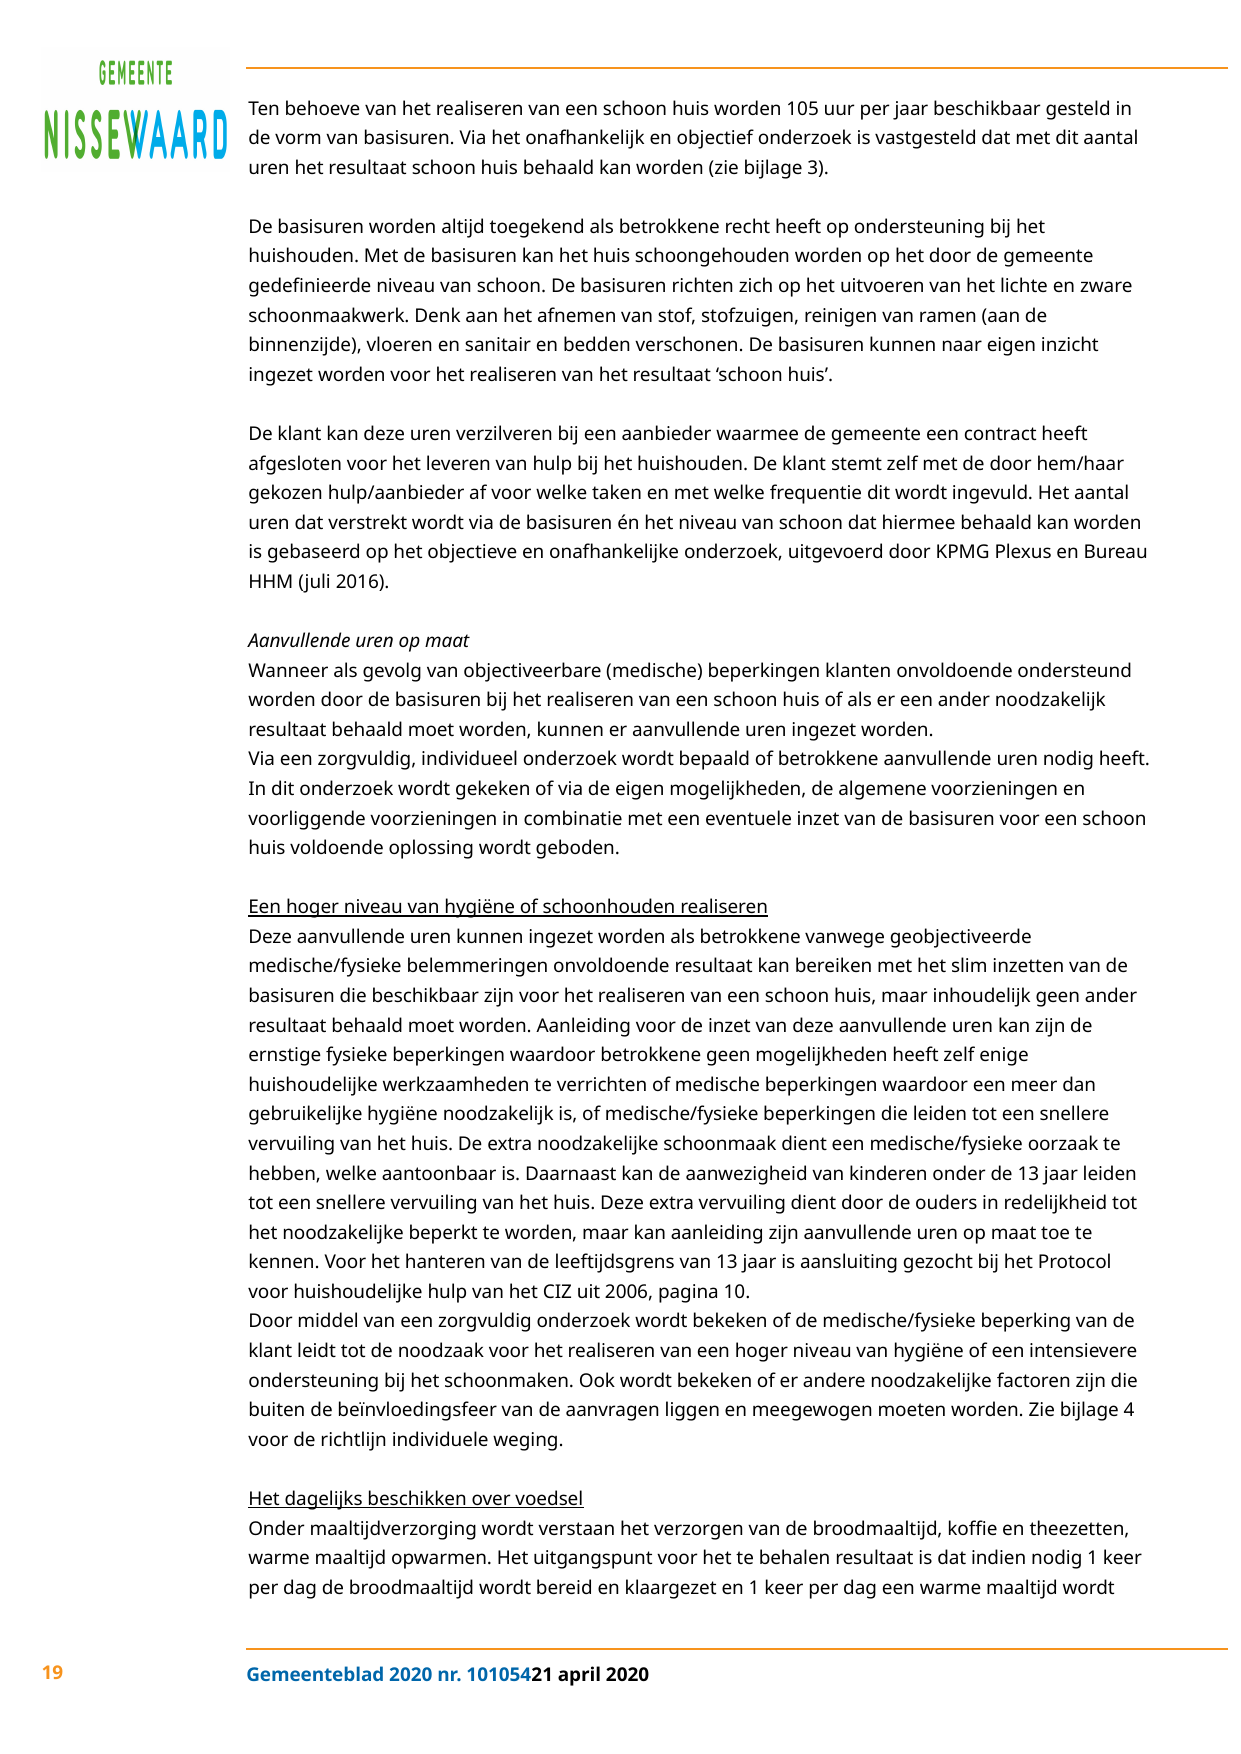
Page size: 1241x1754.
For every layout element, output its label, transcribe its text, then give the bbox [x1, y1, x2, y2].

picture [41, 47, 231, 172]
text Het dagelijks beschikken over voedsel [248, 1485, 1152, 1511]
text De klant kan deze uren verzilveren bij een aanbieder waarmee de gemeente een contract heeft afgesloten voor het leveren van hulp bij het huishouden. De klant stemt zelf met de door hem/haar gekozen hulp/aanbieder af voor welke taken en met welke frequentie dit wordt ingevuld. Het aantal uren dat verstrekt wordt via de basisuren én het niveau van schoon dat hiermee behaald kan worden is gebaseerd op het objectieve en onafhankelijke onderzoek, uitgevoerd door KPMG Plexus en Bureau HHM (juli 2016). [248, 420, 1152, 594]
text Aanvullende uren op maat [248, 627, 1152, 653]
text Deze aanvullende uren kunnen ingezet worden als betrokkene vanwege geobjectiveerde medische/fysieke belemmeringen onvoldoende resultaat kan bereiken met het slim inzetten van de basisuren die beschikbaar zijn voor het realiseren van een schoon huis, maar inhoudelijk geen ander resultaat behaald moet worden. Aanleiding voor de inzet van deze aanvullende uren kan zijn de ernstige fysieke beperkingen waardoor betrokkene geen mogelijkheden heeft zelf enige huishoudelijke werkzaamheden te verrichten of medische beperkingen waardoor een meer dan gebruikelijke hygiëne noodzakelijk is, of medische/fysieke beperkingen die leiden tot een snellere vervuiling van het huis. De extra noodzakelijke schoonmaak dient een medische/fysieke oorzaak te hebben, welke aantoonbaar is. Daarnaast kan de aanwezigheid van kinderen onder de 13 jaar leiden tot een snellere vervuiling van het huis. Deze extra vervuiling dient door de ouders in redelijkheid tot het noodzakelijke beperkt te worden, maar kan aanleiding zijn aanvullende uren op maat toe te kennen. Voor het hanteren van de leeftijdsgrens van 13 jaar is aansluiting gezocht bij het Protocol voor huishoudelijke hulp van het CIZ uit 2006, pagina 10. [248, 923, 1152, 1304]
text Ten behoeve van het realiseren van een schoon huis worden 105 uur per jaar beschikbaar gesteld in de vorm van basisuren. Via het onafhankelijk en objectief onderzoek is vastgesteld dat met dit aantal uren het resultaat schoon huis behaald kan worden (zie bijlage 3). [248, 95, 1152, 180]
text Onder maaltijdverzorging wordt verstaan het verzorgen van de broodmaaltijd, koffie en theezetten, warme maaltijd opwarmen. Het uitgangspunt voor het te behalen resultaat is dat indien nodig 1 keer per dag de broodmaaltijd wordt bereid en klaargezet en 1 keer per dag een warme maaltijd wordt [248, 1515, 1152, 1600]
text Een hoger niveau van hygiëne of schoonhouden realiseren [248, 893, 1152, 919]
text Wanneer als gevolg van objectiveerbare (medische) beperkingen klanten onvoldoende ondersteund worden door de basisuren bij het realiseren van een schoon huis of als er een ander noodzakelijk resultaat behaald moet worden, kunnen er aanvullende uren ingezet worden. [248, 657, 1152, 742]
text Door middel van een zorgvuldig onderzoek wordt bekeken of de medische/fysieke beperking van de klant leidt tot de noodzaak voor het realiseren van een hoger niveau van hygiëne of een intensievere ondersteuning bij het schoonmaken. Ook wordt bekeken of er andere noodzakelijke factoren zijn die buiten de beïnvloedingsfeer van de aanvragen liggen en meegewogen moeten worden. Zie bijlage 4 voor de richtlijn individuele weging. [248, 1308, 1152, 1452]
text De basisuren worden altijd toegekend als betrokkene recht heeft op ondersteuning bij het huishouden. Met de basisuren kan het huis schoongehouden worden op het door de gemeente gedefinieerde niveau van schoon. De basisuren richten zich op het uitvoeren van het lichte en zware schoonmaakwerk. Denk aan het afnemen van stof, stofzuigen, reinigen van ramen (aan de binnenzijde), vloeren en sanitair en bedden verschonen. De basisuren kunnen naar eigen inzicht ingezet worden voor het realiseren van het resultaat ‘schoon huis’. [248, 213, 1152, 387]
text Via een zorgvuldig, individueel onderzoek wordt bepaald of betrokkene aanvullende uren nodig heeft. In dit onderzoek wordt gekeken of via de eigen mogelijkheden, de algemene voorzieningen en voorliggende voorzieningen in combinatie met een eventuele inzet van de basisuren voor een schoon huis voldoende oplossing wordt geboden. [248, 746, 1152, 860]
